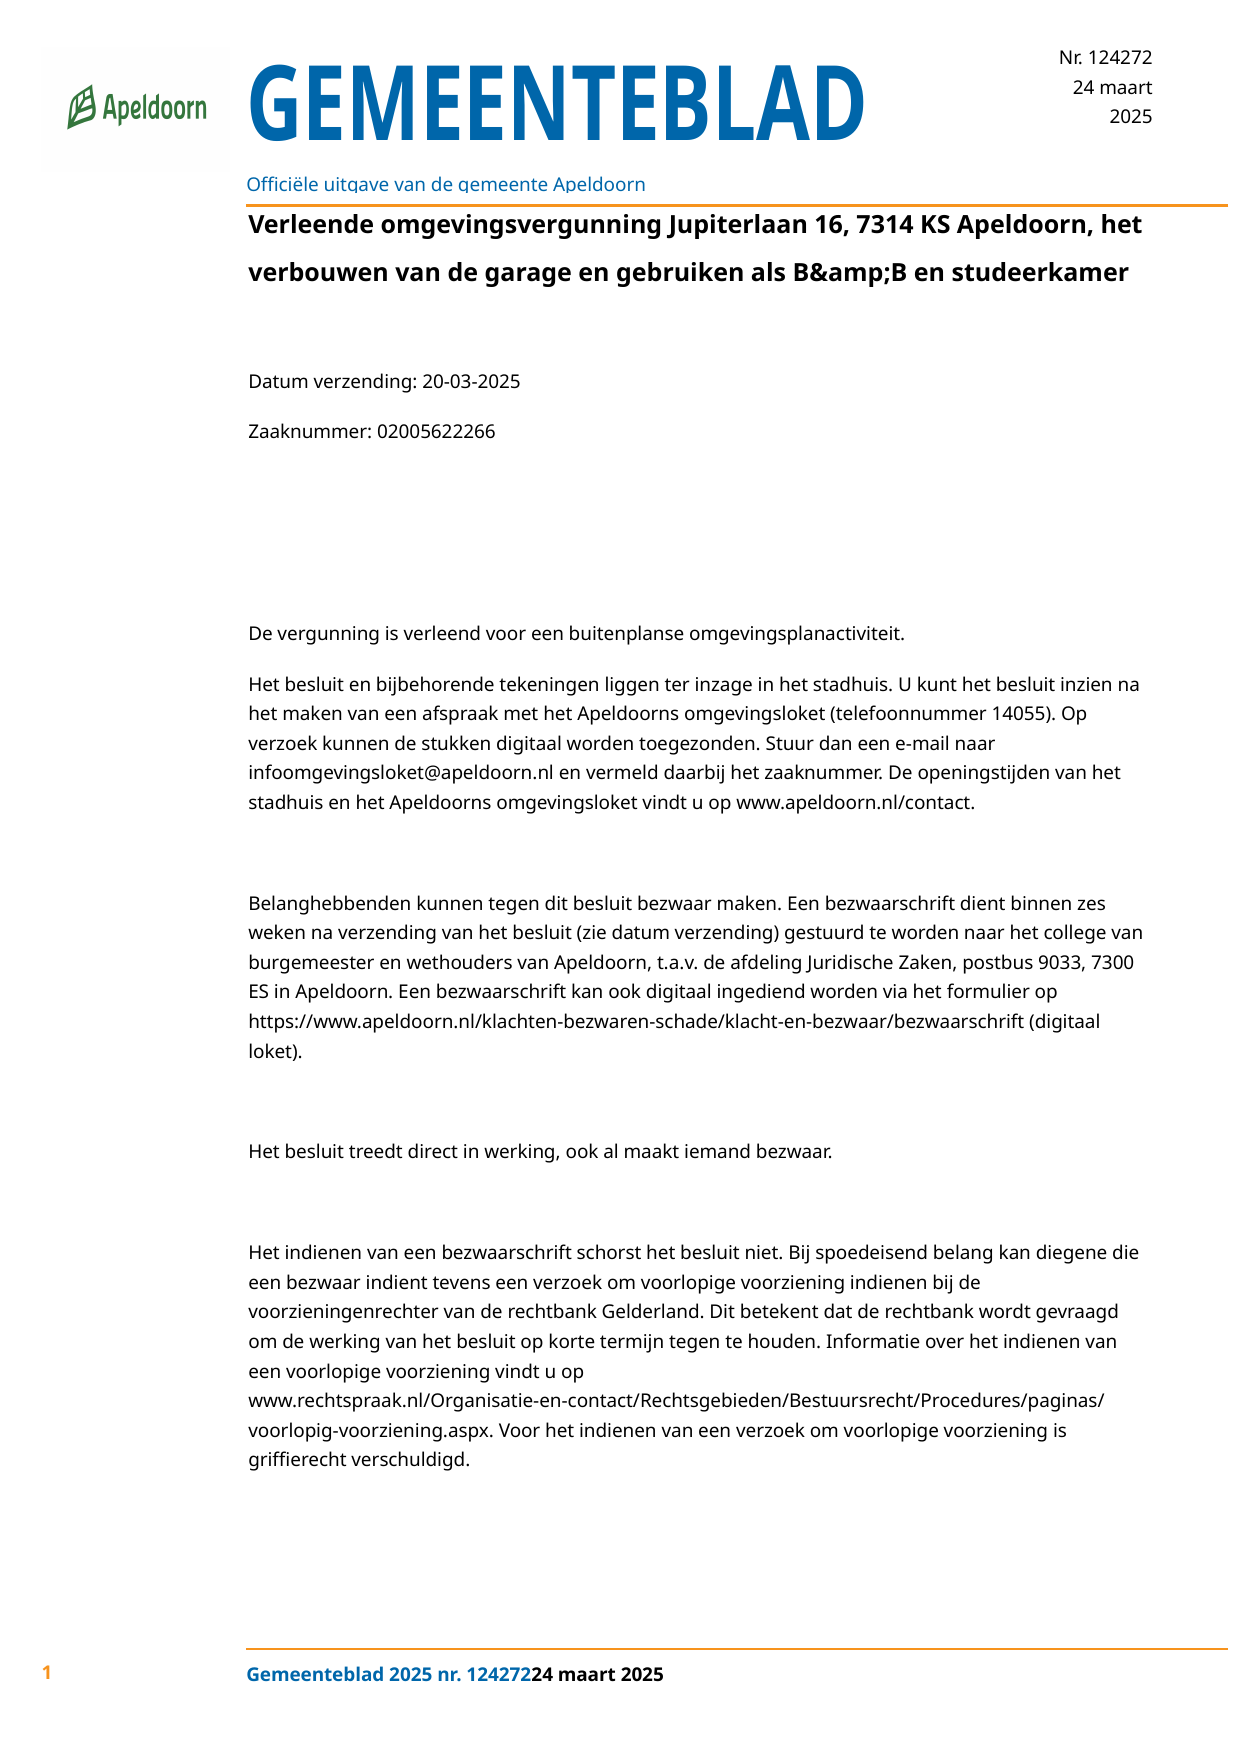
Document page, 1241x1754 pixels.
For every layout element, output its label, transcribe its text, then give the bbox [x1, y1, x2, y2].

text Het indienen van een bezwaarschrift schorst het besluit niet. Bij spoedeisend belang kan diegene die een bezwaar indient tevens een verzoek om voorlopige voorziening indienen bij de voorzieningenrechter van de rechtbank Gelderland. Dit betekent dat de rechtbank wordt gevraagd om de werking van het besluit op korte termijn tegen te houden. Informatie over het indienen van een voorlopige voorziening vindt u op www.rechtspraak.nl/Organisatie-en-contact/Rechtsgebieden/Bestuursrecht/Procedures/paginas/voorlopig-voorziening.aspx. Voor het indienen van een verzoek om voorlopige voorziening is griffierecht verschuldigd. [248, 1239, 1152, 1472]
text De vergunning is verleend voor een buitenplanse omgevingsplanactiviteit. [248, 620, 1152, 646]
text Zaaknummer: 02005622266 [248, 419, 1152, 444]
text Belanghebbenden kunnen tegen dit besluit bezwaar maken. Een bezwaarschrift dient binnen zes weken na verzending van het besluit (zie datum verzending) gestuurd te worden naar het college van burgemeester en wethouders van Apeldoorn, t.a.v. de afdeling Juridische Zaken, postbus 9033, 7300 ES in Apeldoorn. Een bezwaarschrift kan ook digitaal ingediend worden via het formulier op https://www.apeldoorn.nl/klachten-bezwaren-schade/klacht-en-bezwaar/bezwaarschrift (digitaal loket). [248, 890, 1152, 1064]
text Het besluit treedt direct in werking, ook al maakt iemand bezwaar. [248, 1139, 1152, 1164]
text Het besluit en bijbehorende tekeningen liggen ter inzage in het stadhuis. U kunt het besluit inzien na het maken van een afspraak met het Apeldoorns omgevingsloket (telefoonnummer 14055). Op verzoek kunnen de stukken digitaal worden toegezonden. Stuur dan een e-mail naar infoomgevingsloket@apeldoorn.nl en vermeld daarbij het zaaknummer. De openingstijden van het stadhuis en het Apeldoorns omgevingsloket vindt u op www.apeldoorn.nl/contact. [248, 671, 1152, 815]
text Verleende omgevingsvergunning Jupiterlaan 16, 7314 KS Apeldoorn, het verbouwen van de garage en gebruiken als B&amp;B en studeerkamer [248, 207, 1152, 288]
text Datum verzending: 20-03-2025 [248, 368, 1152, 394]
picture [41, 47, 231, 172]
